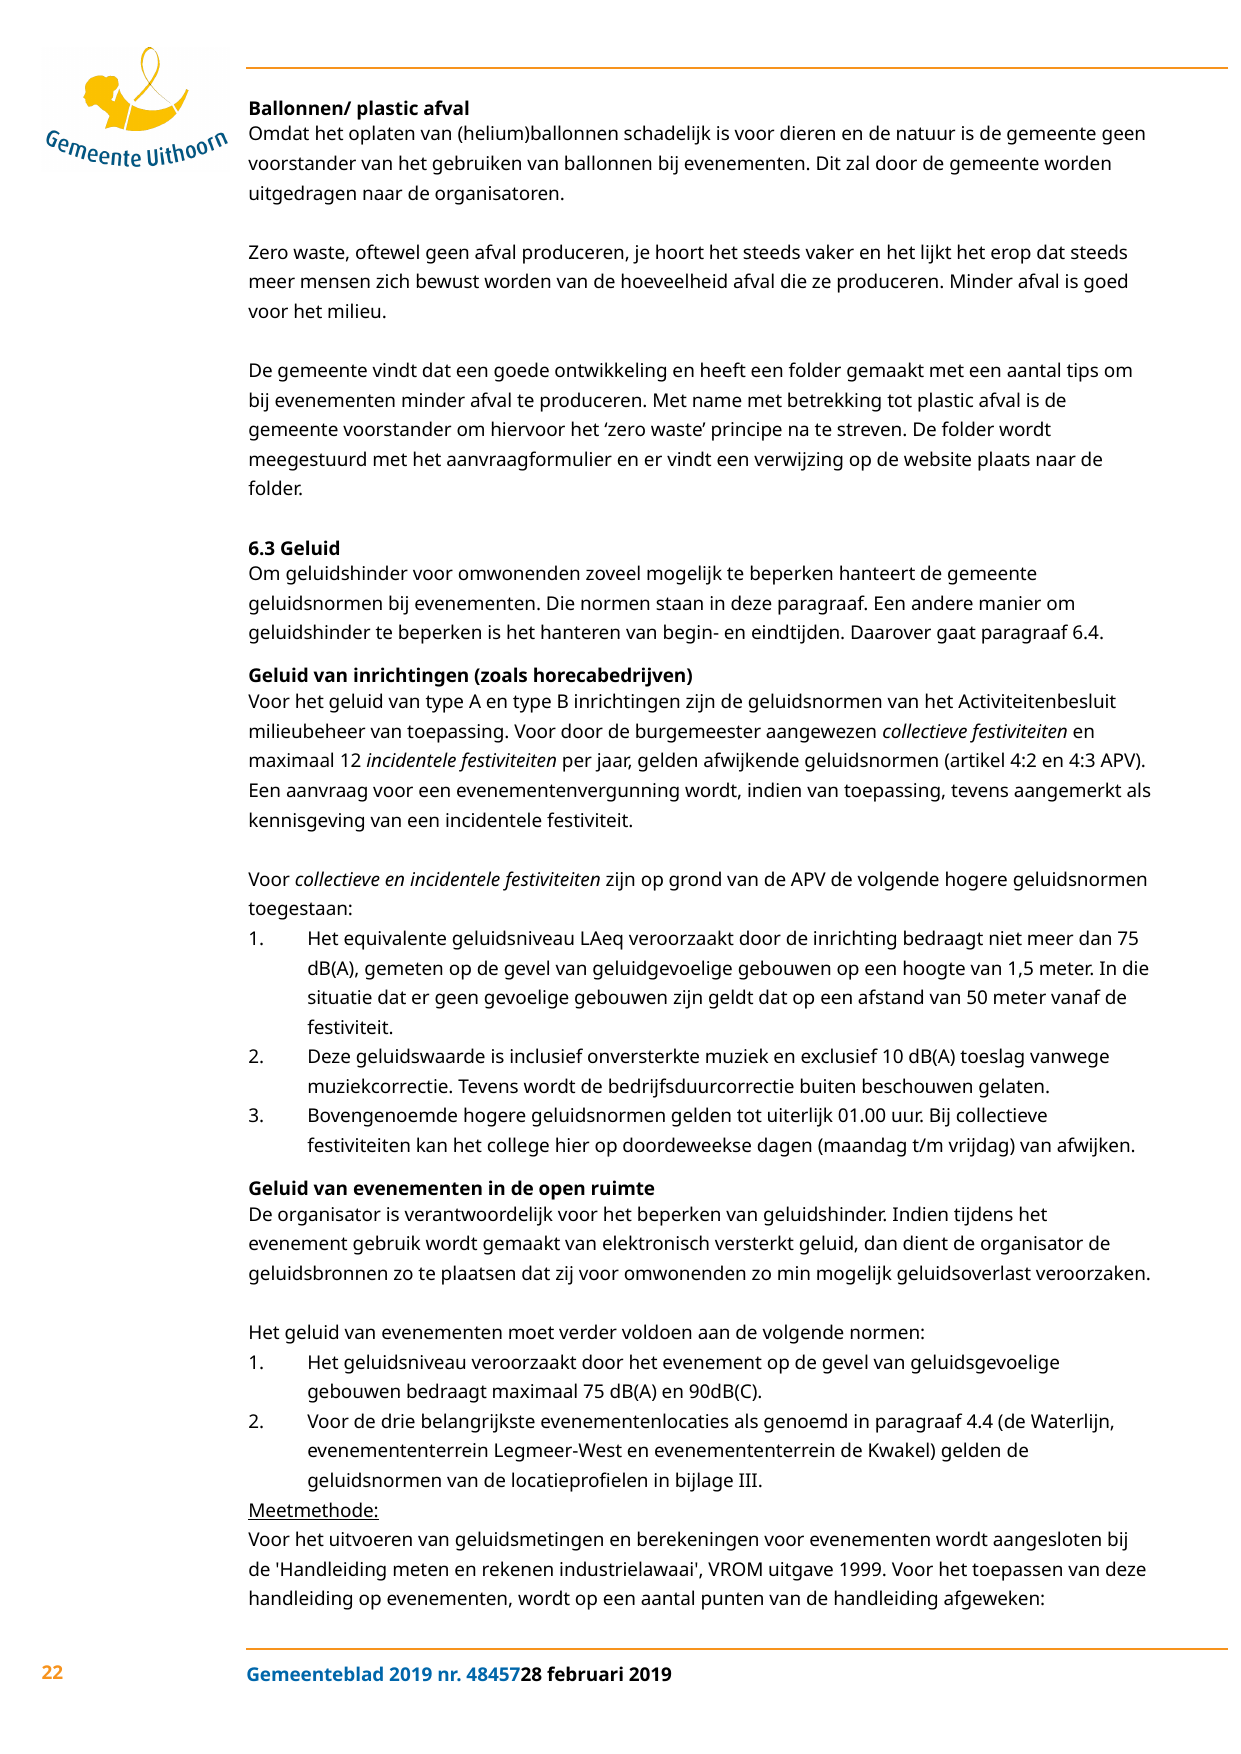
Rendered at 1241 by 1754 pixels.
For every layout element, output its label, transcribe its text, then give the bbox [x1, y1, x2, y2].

text 6.3 Geluid [248, 535, 1152, 560]
text De gemeente vindt dat een goede ontwikkeling en heeft een folder gemaakt met een aantal tips om bij evenementen minder afval te produceren. Met name met betrekking tot plastic afval is de gemeente voorstander om hiervoor het ‘zero waste’ principe na te streven. De folder wordt meegestuurd met het aanvraagformulier en er vindt een verwijzing op de website plaats naar de folder. [248, 357, 1152, 501]
list Voor de drie belangrijkste evenementenlocaties als genoemd in paragraaf 4.4 (de Waterlijn, evenemententerrein Legmeer-West en evenemententerrein de Kwakel) gelden de geluidsnormen van de locatieprofielen in bijlage III. [248, 1408, 1152, 1493]
list Deze geluidswaarde is inclusief onversterkte muziek en exclusief 10 dB(A) toeslag vanwege muziekcorrectie. Tevens wordt de bedrijfsduurcorrectie buiten beschouwen gelaten. [248, 1043, 1152, 1099]
text Voor het uitvoeren van geluidsmetingen en berekeningen voor evenementen wordt aangesloten bij de 'Handleiding meten en rekenen industrielawaai', VROM uitgave 1999. Voor het toepassen van deze handleiding op evenementen, wordt op een aantal punten van de handleiding afgeweken: [248, 1526, 1152, 1611]
text Geluid van inrichtingen (zoals horecabedrijven) [248, 663, 1152, 688]
list Het geluidsniveau veroorzaakt door het evenement op de gevel van geluidsgevoelige gebouwen bedraagt maximaal 75 dB(A) en 90dB(C). [248, 1349, 1152, 1404]
text Geluid van evenementen in de open ruimte [248, 1175, 1152, 1201]
text De organisator is verantwoordelijk voor het beperken van geluidshinder. Indien tijdens het evenement gebruik wordt gemaakt van elektronisch versterkt geluid, dan dient de organisator de geluidsbronnen zo te plaatsen dat zij voor omwonenden zo min mogelijk geluidsoverlast veroorzaken. [248, 1201, 1152, 1286]
text Voor collectieve en incidentele festiviteiten zijn op grond van de APV de volgende hogere geluidsnormen toegestaan: [248, 866, 1152, 921]
list Bovengenoemde hogere geluidsnormen gelden tot uiterlijk 01.00 uur. Bij collectieve festiviteiten kan het college hier op doordeweekse dagen (maandag t/m vrijdag) van afwijken. [248, 1103, 1152, 1158]
text Meetmethode: [248, 1497, 1152, 1523]
picture [41, 47, 231, 172]
text Voor het geluid van type A en type B inrichtingen zijn de geluidsnormen van het Activiteitenbesluit milieubeheer van toepassing. Voor door de burgemeester aangewezen collectieve festiviteiten en maximaal 12 incidentele festiviteiten per jaar, gelden afwijkende geluidsnormen (artikel 4:2 en 4:3 APV). Een aanvraag voor een evenementenvergunning wordt, indien van toepassing, tevens aangemerkt als kennisgeving van een incidentele festiviteit. [248, 688, 1152, 832]
text Zero waste, oftewel geen afval produceren, je hoort het steeds vaker en het lijkt het erop dat steeds meer mensen zich bewust worden van de hoeveelheid afval die ze produceren. Minder afval is goed voor het milieu. [248, 239, 1152, 324]
text Omdat het oplaten van (helium)ballonnen schadelijk is voor dieren en de natuur is de gemeente geen voorstander van het gebruiken van ballonnen bij evenementen. Dit zal door de gemeente worden uitgedragen naar de organisatoren. [248, 121, 1152, 205]
text Het geluid van evenementen moet verder voldoen aan de volgende normen: [248, 1319, 1152, 1345]
text Ballonnen/ plastic afval [248, 95, 1152, 121]
list Het equivalente geluidsniveau LAeq veroorzaakt door de inrichting bedraagt niet meer dan 75 dB(A), gemeten op de gevel van geluidgevoelige gebouwen op een hoogte van 1,5 meter. In die situatie dat er geen gevoelige gebouwen zijn geldt dat op een afstand van 50 meter vanaf de festiviteit. [248, 925, 1152, 1039]
text Om geluidshinder voor omwonenden zoveel mogelijk te beperken hanteert de gemeente geluidsnormen bij evenementen. Die normen staan in deze paragraaf. Een andere manier om geluidshinder te beperken is het hanteren van begin- en eindtijden. Daarover gaat paragraaf 6.4. [248, 560, 1152, 645]
